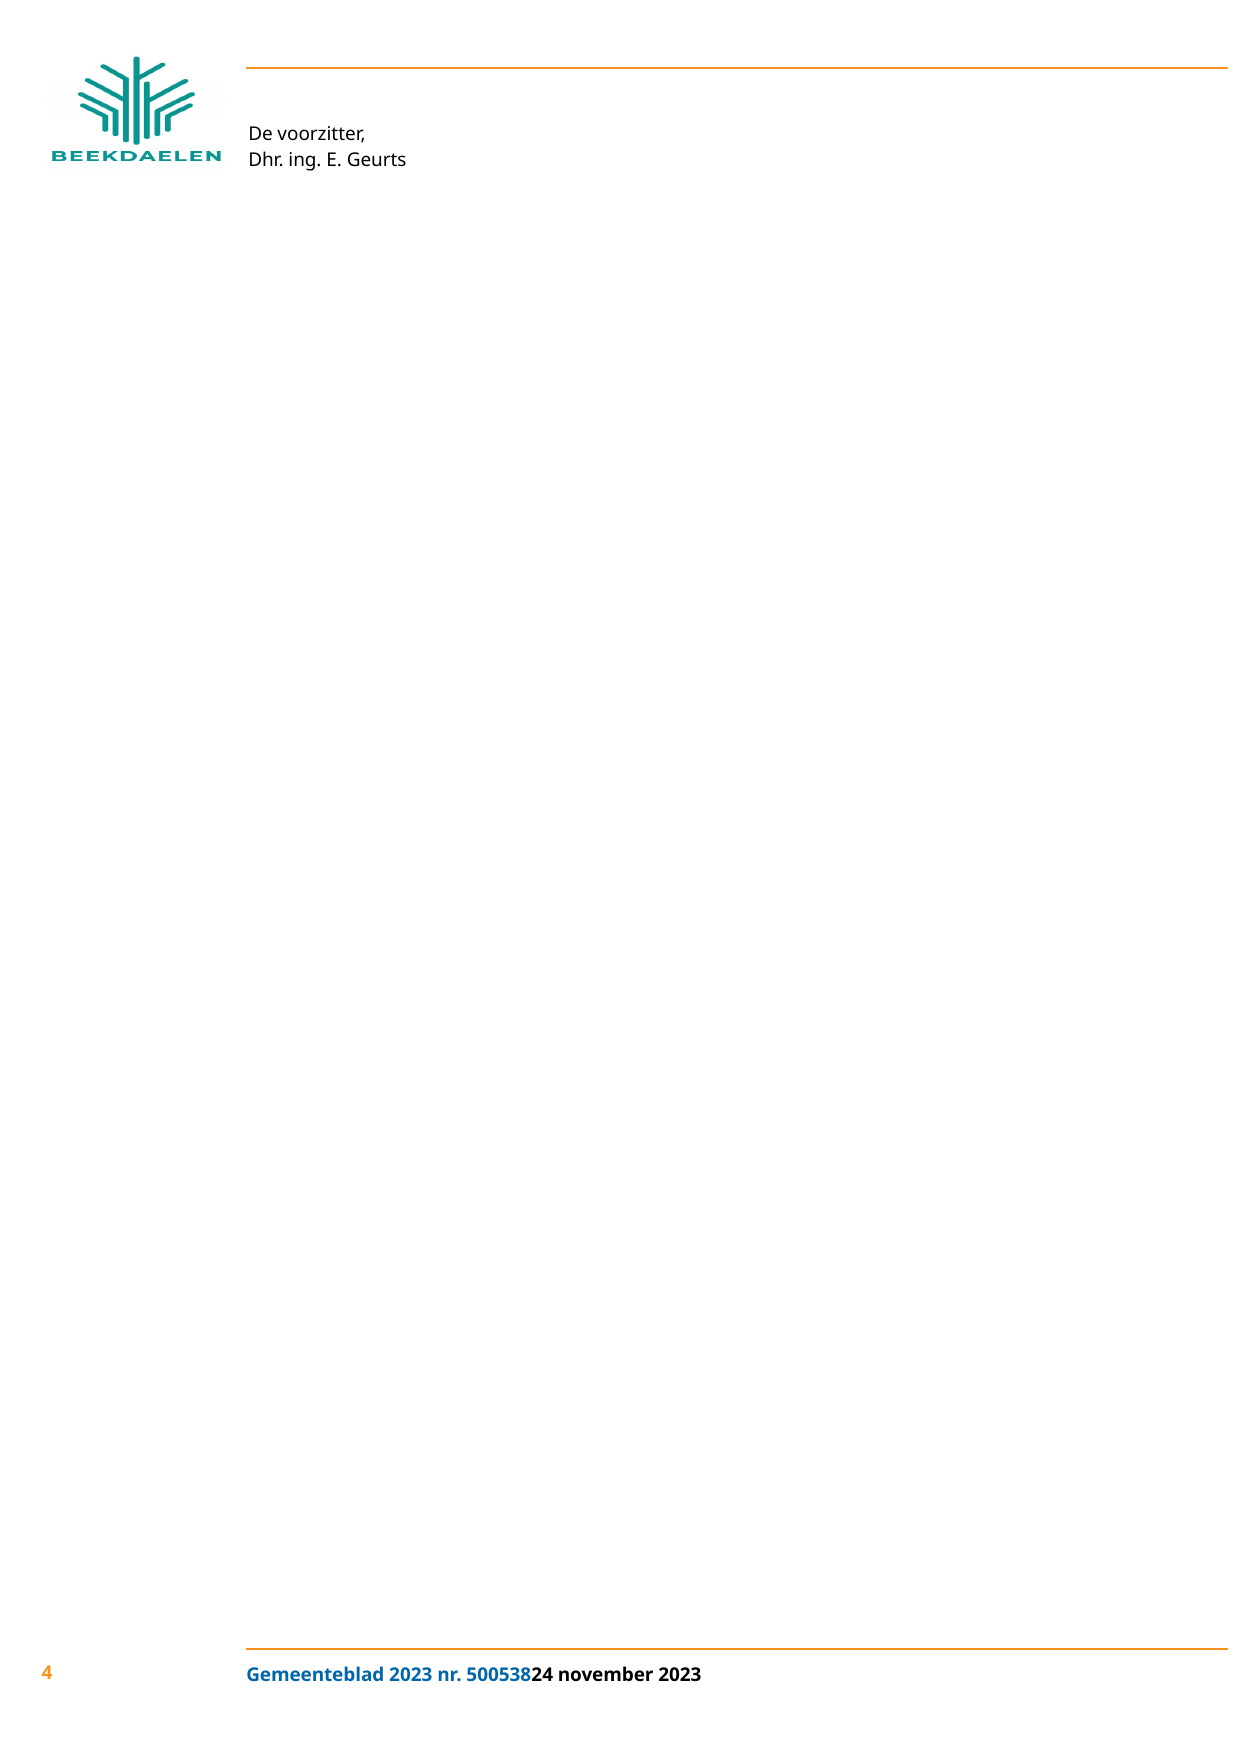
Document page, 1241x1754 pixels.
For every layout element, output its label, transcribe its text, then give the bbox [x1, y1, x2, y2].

picture [41, 47, 231, 172]
text De voorzitter, [248, 121, 1152, 146]
text Dhr. ing. E. Geurts [248, 146, 1152, 172]
